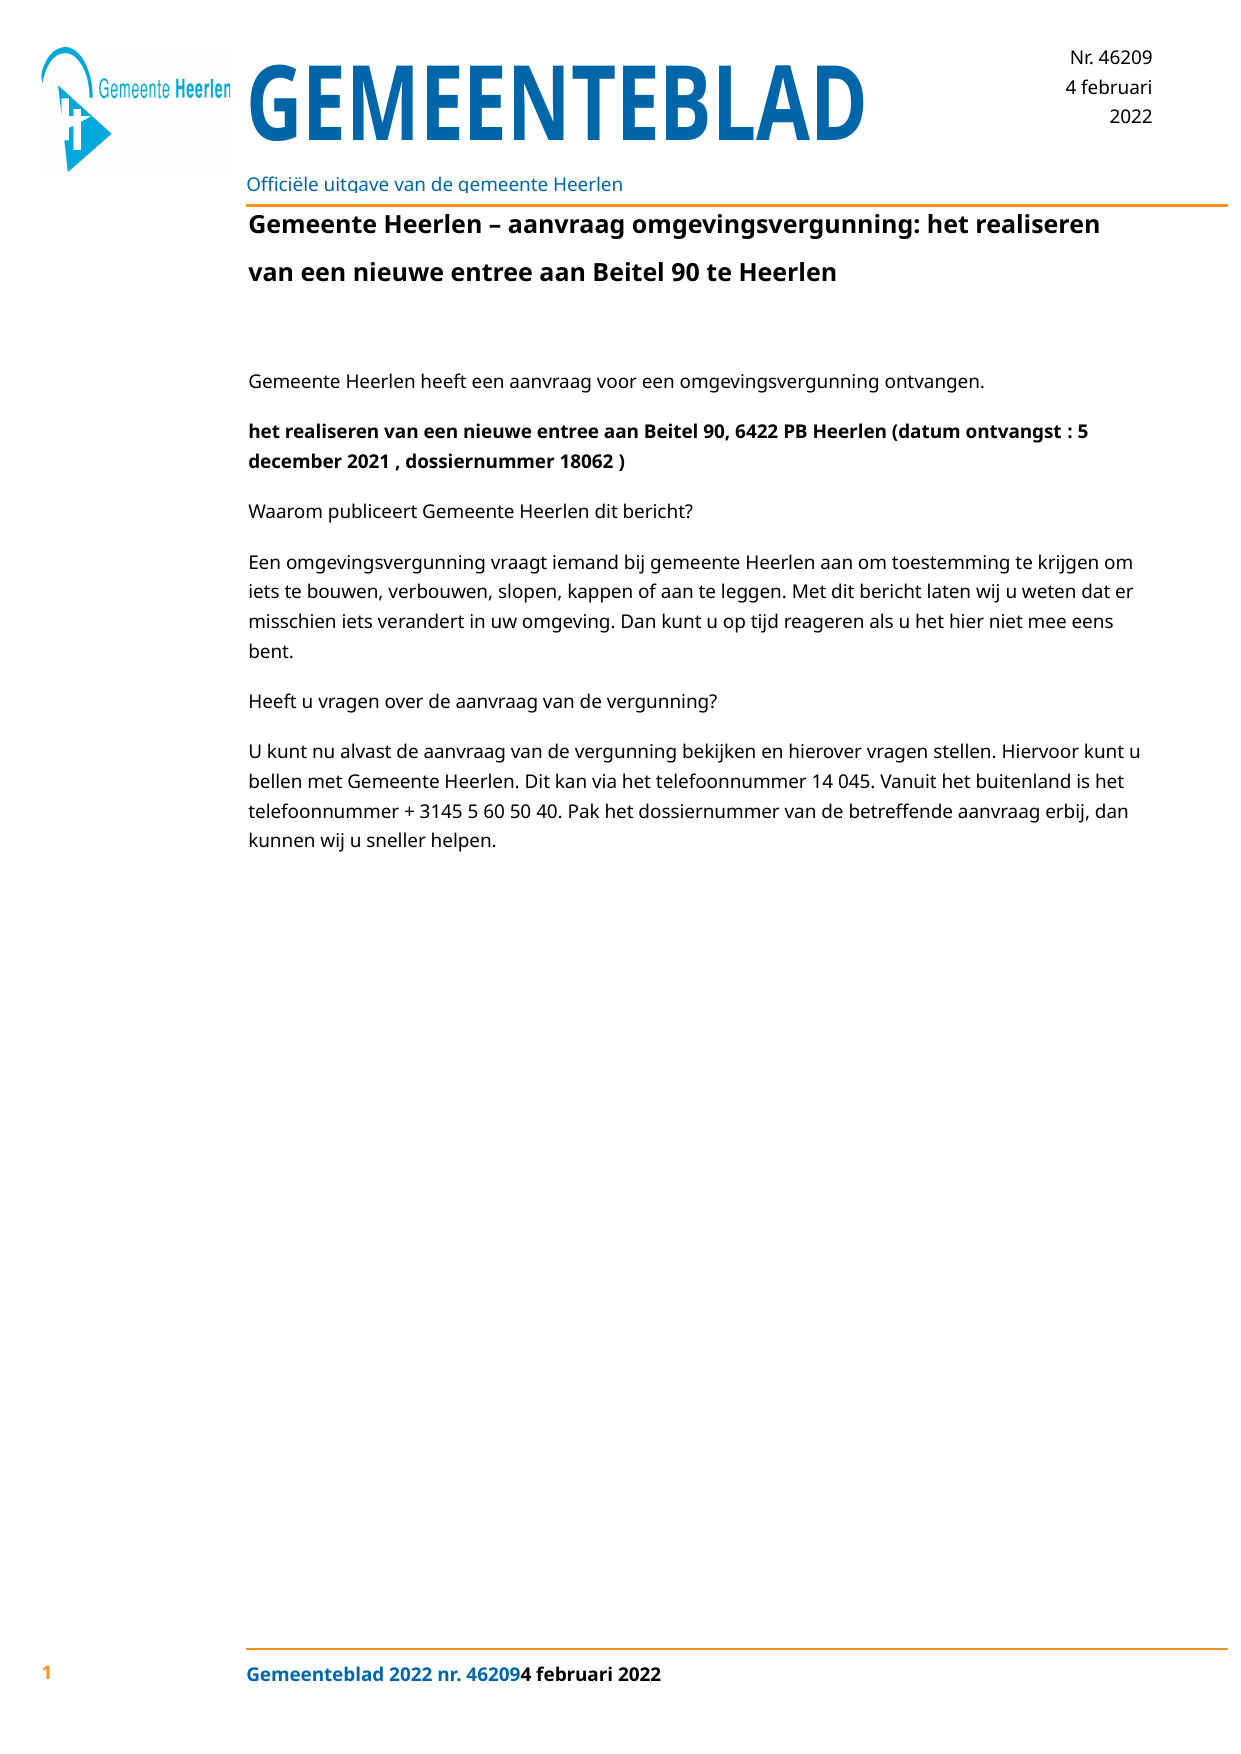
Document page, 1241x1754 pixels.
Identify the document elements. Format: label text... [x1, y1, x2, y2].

text Waarom publiceert Gemeente Heerlen dit bericht? [248, 499, 1152, 524]
picture [41, 47, 231, 172]
picture [41, 47, 59, 70]
text Gemeente Heerlen – aanvraag omgevingsvergunning: het realiseren van een nieuwe entree aan Beitel 90 te Heerlen [248, 207, 1152, 288]
text het realiseren van een nieuwe entree aan Beitel 90, 6422 PB Heerlen (datum ontvangst : 5 december 2021 , dossiernummer 18062 ) [248, 419, 1152, 474]
text Gemeente Heerlen heeft een aanvraag voor een omgevingsvergunning ontvangen. [248, 368, 1152, 394]
text U kunt nu alvast de aanvraag van de vergunning bekijken en hierover vragen stellen. Hiervoor kunt u bellen met Gemeente Heerlen. Dit kan via het telefoonnummer 14 045. Vanuit het buitenland is het telefoonnummer + 3145 5 60 50 40. Pak het dossiernummer van de betreffende aanvraag erbij, dan kunnen wij u sneller helpen. [248, 739, 1152, 853]
text Een omgevingsvergunning vraagt iemand bij gemeente Heerlen aan om toestemming te krijgen om iets te bouwen, verbouwen, slopen, kappen of aan te leggen. Met dit bericht laten wij u weten dat er misschien iets verandert in uw omgeving. Dan kunt u op tijd reageren als u het hier niet mee eens bent. [248, 549, 1152, 664]
text Heeft u vragen over de aanvraag van de vergunning? [248, 688, 1152, 714]
